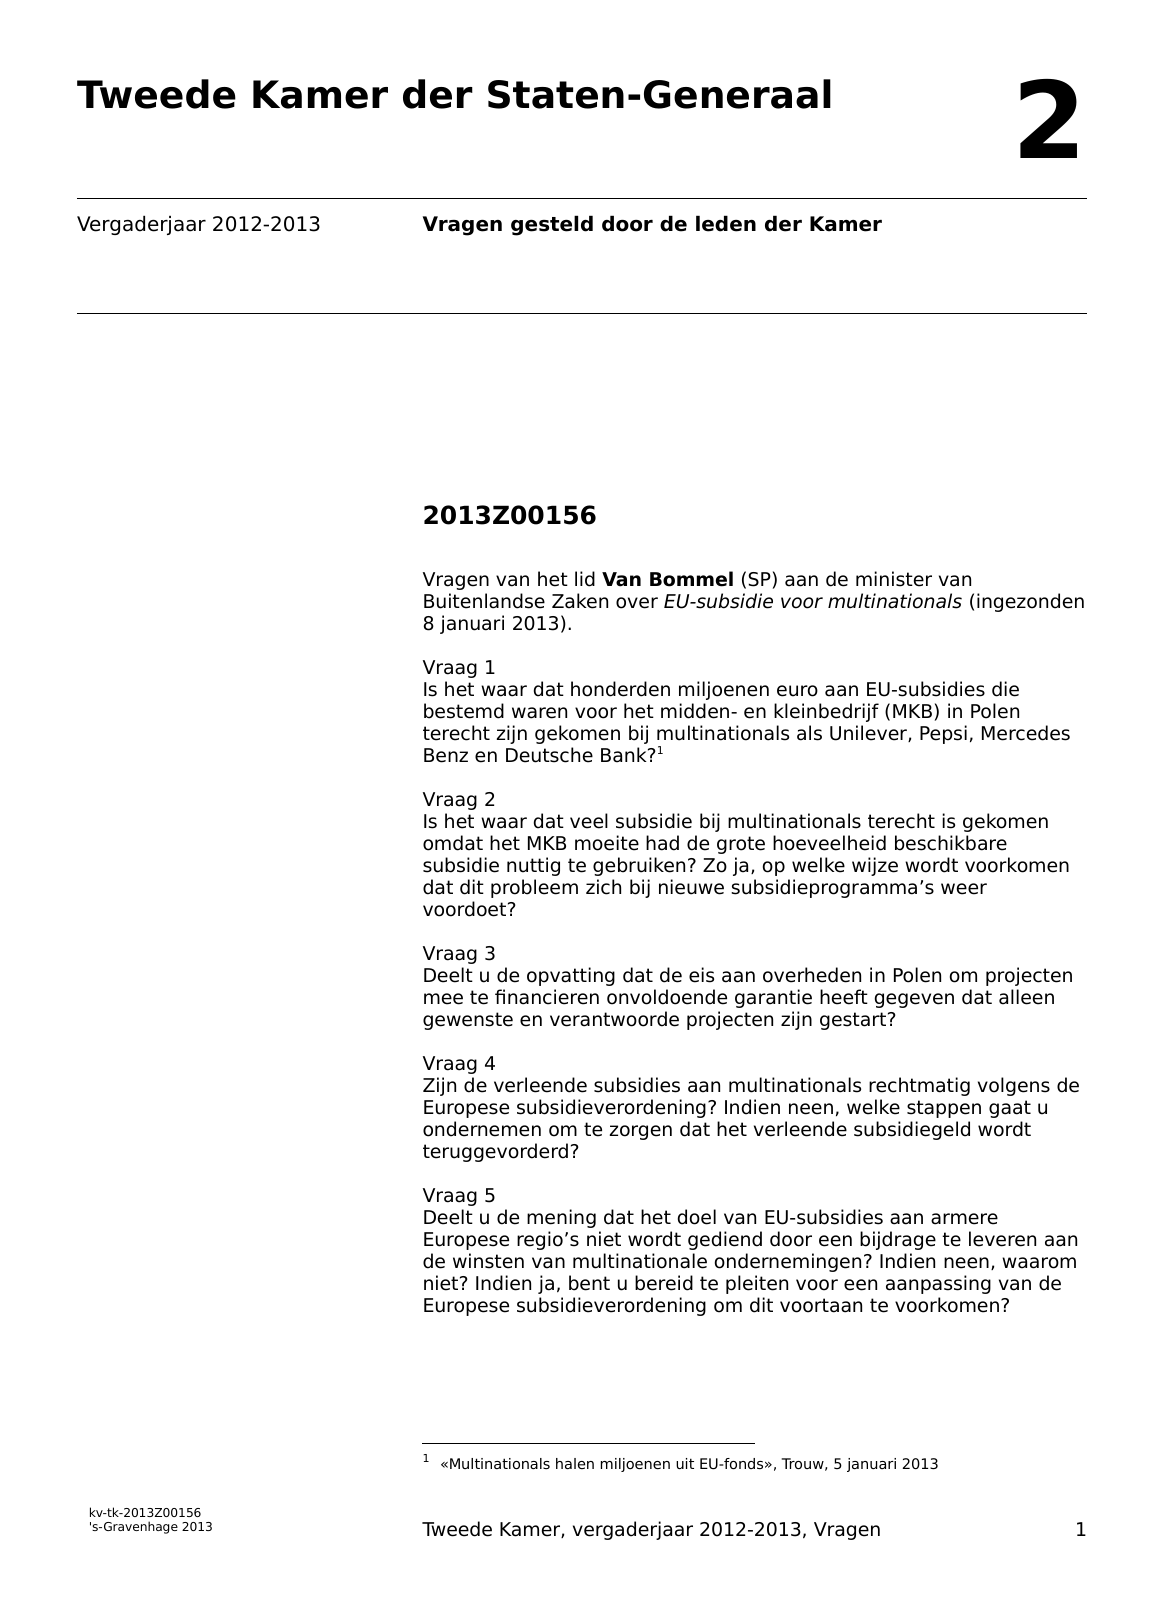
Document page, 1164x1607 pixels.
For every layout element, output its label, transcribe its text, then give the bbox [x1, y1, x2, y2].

text Vragen van het lid Van Bommel (SP) aan de minister van Buitenlandse Zaken over EU-subsidie voor multinationals (ingezonden 8 januari 2013). [422, 569, 1087, 635]
table_header 2 [886, 59, 1087, 198]
text Is het waar dat honderden miljoenen euro aan EU-subsidies die bestemd waren voor het midden- en kleinbedrijf (MKB) in Polen terecht zijn gekomen bij multinationals als Unilever, Pepsi, Mercedes Benz en Deutsche Bank? [422, 679, 1087, 767]
text Vraag 4 [422, 1053, 1087, 1075]
table_cell Vergaderjaar 2012-2013 [77, 199, 422, 313]
text Vraag 3 [422, 943, 1087, 965]
text Vraag 2 [422, 789, 1087, 811]
text 's-Gravenhage 2013 [88, 1520, 323, 1534]
text Deelt u de opvatting dat de eis aan overheden in Polen om projecten mee te financieren onvoldoende garantie heeft gegeven dat alleen gewenste en verantwoorde projecten zijn gestart? [422, 965, 1087, 1031]
table_header Tweede Kamer der Staten-Generaal [77, 59, 886, 198]
text Vraag 5 [422, 1185, 1087, 1207]
text 2013Z00156 [422, 501, 1087, 531]
text Deelt u de mening dat het doel van EU-subsidies aan armere Europese regio’s niet wordt gediend door een bijdrage te leveren aan de winsten van multinationale ondernemingen? Indien neen, waarom niet? Indien ja, bent u bereid te pleiten voor een aanpassing van de Europese subsidieverordening om dit voortaan te voorkomen? [422, 1207, 1087, 1317]
text Vraag 1 [422, 657, 1087, 679]
text kv-tk-2013Z00156 [88, 1506, 323, 1520]
table_cell Vragen gesteld door de leden der Kamer [422, 199, 1087, 313]
text Is het waar dat veel subsidie bij multinationals terecht is gekomen omdat het MKB moeite had de grote hoeveelheid beschikbare subsidie nuttig te gebruiken? Zo ja, op welke wijze wordt voorkomen dat dit probleem zich bij nieuwe subsidieprogramma’s weer voordoet? [422, 811, 1087, 921]
text Zijn de verleende subsidies aan multinationals rechtmatig volgens de Europese subsidieverordening? Indien neen, welke stappen gaat u ondernemen om te zorgen dat het verleende subsidiegeld wordt teruggevorderd? [422, 1075, 1087, 1163]
text «Multinationals halen miljoenen uit EU-fonds», Trouw, 5 januari 2013 [422, 1452, 1087, 1474]
